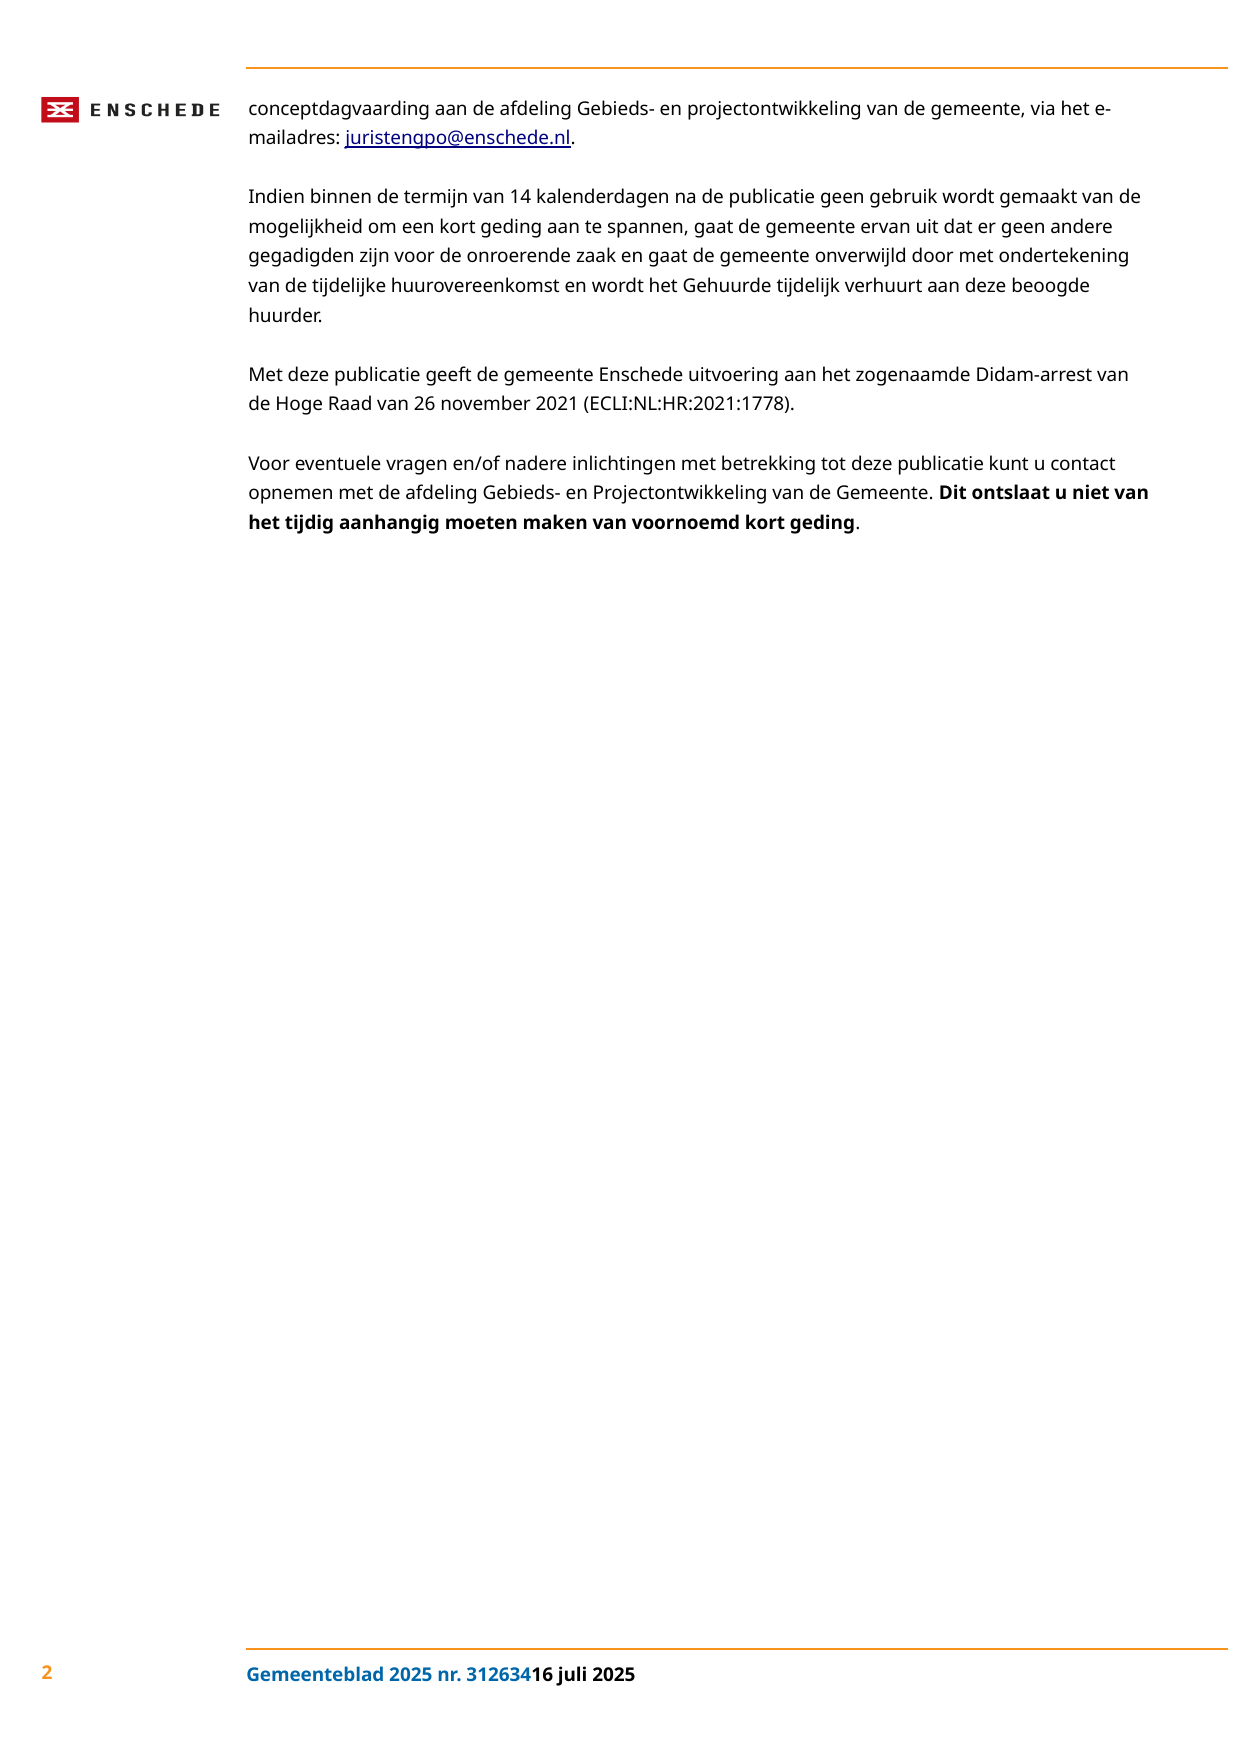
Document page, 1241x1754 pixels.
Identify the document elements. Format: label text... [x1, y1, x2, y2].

text Met deze publicatie geeft de gemeente Enschede uitvoering aan het zogenaamde Didam-arrest van de Hoge Raad van 26 november 2021 (ECLI:NL:HR:2021:1778). [248, 361, 1152, 416]
text Voor eventuele vragen en/of nadere inlichtingen met betrekking tot deze publicatie kunt u contact opnemen met de afdeling Gebieds- en Projectontwikkeling van de Gemeente. Dit ontslaat u niet van het tijdig aanhangig moeten maken van voornoemd kort geding. [248, 450, 1152, 535]
picture [41, 47, 231, 172]
text Indien binnen de termijn van 14 kalenderdagen na de publicatie geen gebruik wordt gemaakt van de mogelijkheid om een kort geding aan te spannen, gaat de gemeente ervan uit dat er geen andere gegadigden zijn voor de onroerende zaak en gaat de gemeente onverwijld door met ondertekening van de tijdelijke huurovereenkomst en wordt het Gehuurde tijdelijk verhuurt aan deze beoogde huurder. [248, 183, 1152, 328]
text conceptdagvaarding aan de afdeling Gebieds- en projectontwikkeling van de gemeente, via het e-mailadres: juristengpo@enschede.nl. [248, 95, 1152, 150]
